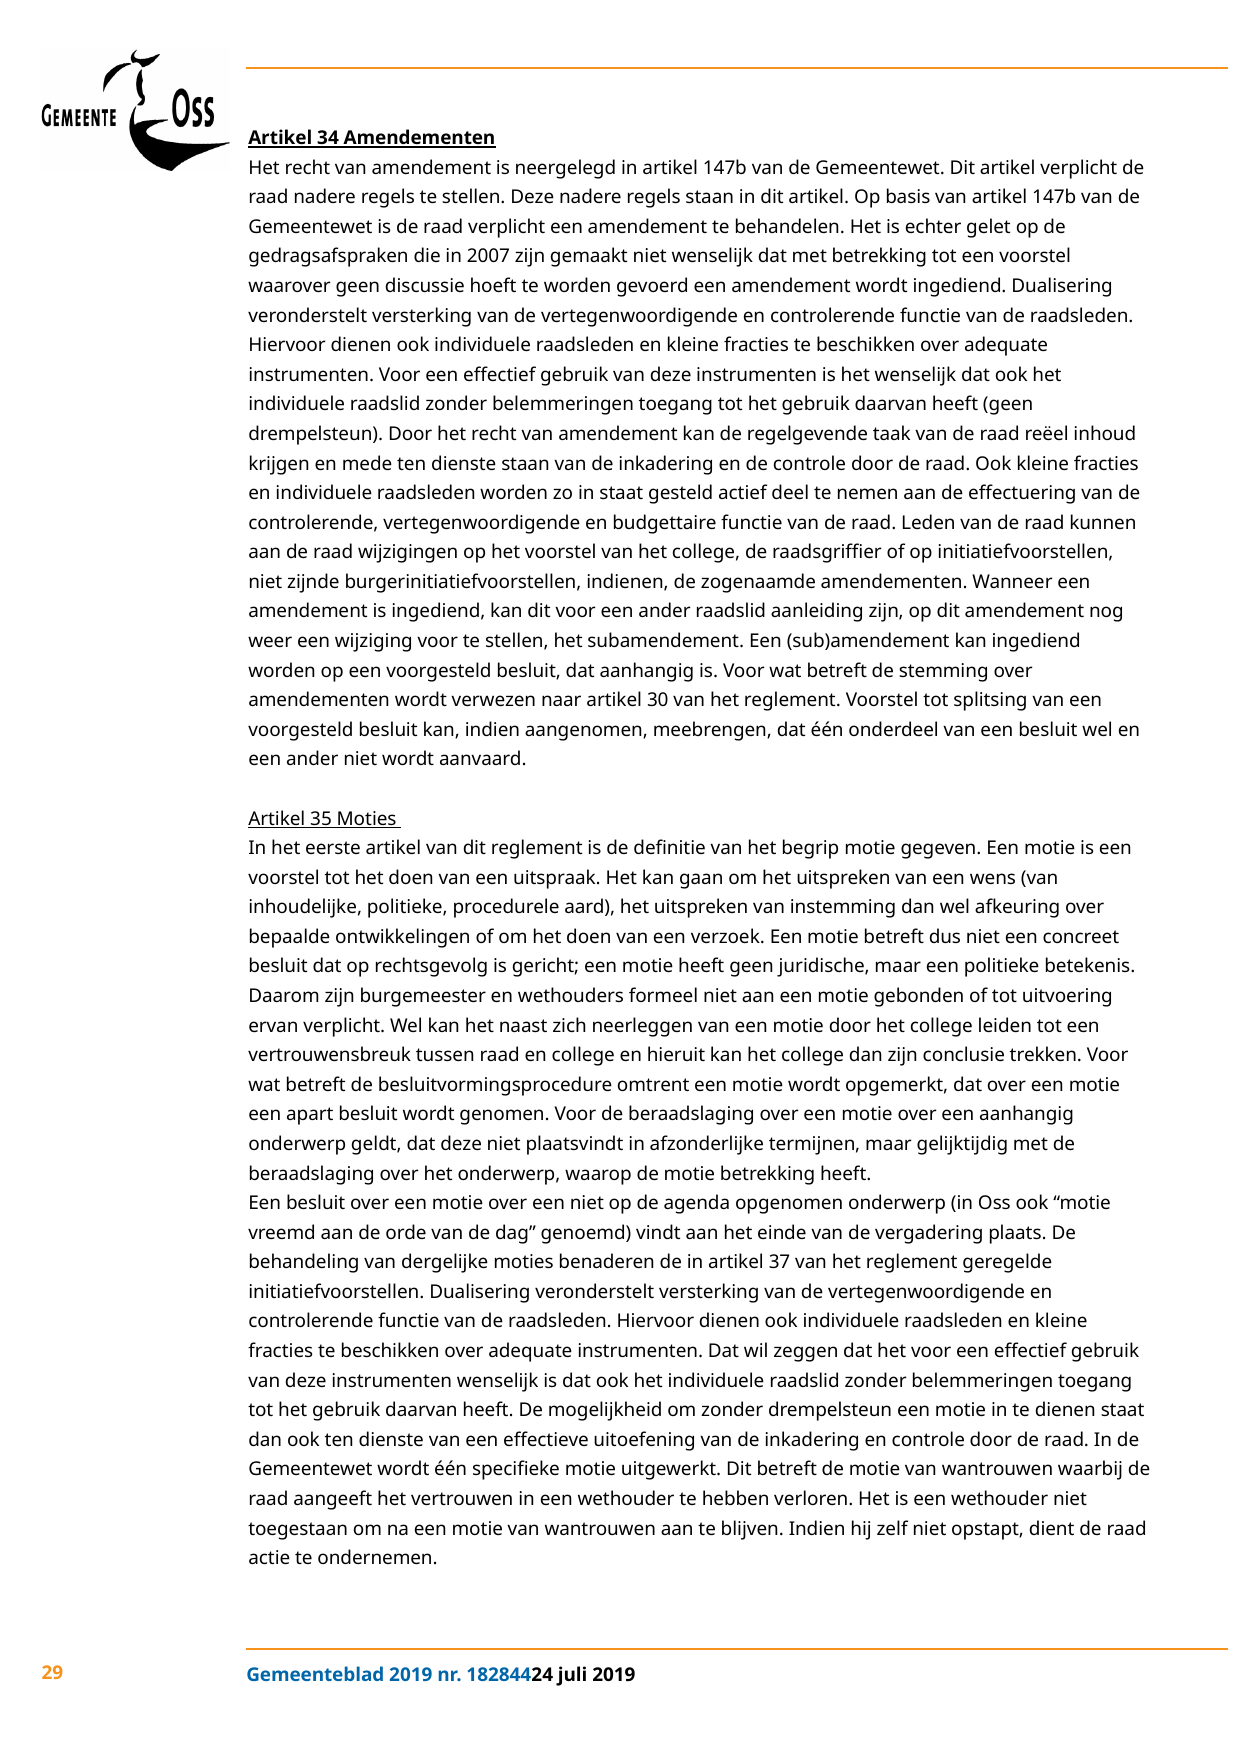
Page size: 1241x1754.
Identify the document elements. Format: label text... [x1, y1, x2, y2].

picture [41, 47, 231, 172]
text Artikel 34 Amendementen [248, 124, 1152, 150]
text In het eerste artikel van dit reglement is de definitie van het begrip motie gegeven. Een motie is een voorstel tot het doen van een uitspraak. Het kan gaan om het uitspreken van een wens (van inhoudelijke, politieke, procedurele aard), het uitspreken van instemming dan wel afkeuring over bepaalde ontwikkelingen of om het doen van een verzoek. Een motie betreft dus niet een concreet besluit dat op rechtsgevolg is gericht; een motie heeft geen juridische, maar een politieke betekenis. Daarom zijn burgemeester en wethouders formeel niet aan een motie gebonden of tot uitvoering ervan verplicht. Wel kan het naast zich neerleggen van een motie door het college leiden tot een vertrouwensbreuk tussen raad en college en hieruit kan het college dan zijn conclusie trekken. Voor wat betreft de besluitvormingsprocedure omtrent een motie wordt opgemerkt, dat over een motie een apart besluit wordt genomen. Voor de beraadslaging over een motie over een aanhangig onderwerp geldt, dat deze niet plaatsvindt in afzonderlijke termijnen, maar gelijktijdig met de beraadslaging over het onderwerp, waarop de motie betrekking heeft. [248, 834, 1152, 1186]
text Artikel 35 Moties [248, 805, 1152, 831]
text Het recht van amendement is neergelegd in artikel 147b van de Gemeentewet. Dit artikel verplicht de raad nadere regels te stellen. Deze nadere regels staan in dit artikel. Op basis van artikel 147b van de Gemeentewet is de raad verplicht een amendement te behandelen. Het is echter gelet op de gedragsafspraken die in 2007 zijn gemaakt niet wenselijk dat met betrekking tot een voorstel waarover geen discussie hoeft te worden gevoerd een amendement wordt ingediend. Dualisering veronderstelt versterking van de vertegenwoordigende en controlerende functie van de raadsleden. Hiervoor dienen ook individuele raadsleden en kleine fracties te beschikken over adequate instrumenten. Voor een effectief gebruik van deze instrumenten is het wenselijk dat ook het individuele raadslid zonder belemmeringen toegang tot het gebruik daarvan heeft (geen drempelsteun). Door het recht van amendement kan de regelgevende taak van de raad reëel inhoud krijgen en mede ten dienste staan van de inkadering en de controle door de raad. Ook kleine fracties en individuele raadsleden worden zo in staat gesteld actief deel te nemen aan de effectuering van de controlerende, vertegenwoordigende en budgettaire functie van de raad. Leden van de raad kunnen aan de raad wijzigingen op het voorstel van het college, de raadsgriffier of op initiatiefvoorstellen, niet zijnde burgerinitiatiefvoorstellen, indienen, de zogenaamde amendementen. Wanneer een amendement is ingediend, kan dit voor een ander raadslid aanleiding zijn, op dit amendement nog weer een wijziging voor te stellen, het subamendement. Een (sub)amendement kan ingediend worden op een voorgesteld besluit, dat aanhangig is. Voor wat betreft de stemming over amendementen wordt verwezen naar artikel 30 van het reglement. Voorstel tot splitsing van een voorgesteld besluit kan, indien aangenomen, meebrengen, dat één onderdeel van een besluit wel en een ander niet wordt aanvaard. [248, 154, 1152, 771]
text Een besluit over een motie over een niet op de agenda opgenomen onderwerp (in Oss ook “motie vreemd aan de orde van de dag” genoemd) vindt aan het einde van de vergadering plaats. De behandeling van dergelijke moties benaderen de in artikel 37 van het reglement geregelde initiatiefvoorstellen. Dualisering veronderstelt versterking van de vertegenwoordigende en controlerende functie van de raadsleden. Hiervoor dienen ook individuele raadsleden en kleine fracties te beschikken over adequate instrumenten. Dat wil zeggen dat het voor een effectief gebruik van deze instrumenten wenselijk is dat ook het individuele raadslid zonder belemmeringen toegang tot het gebruik daarvan heeft. De mogelijkheid om zonder drempelsteun een motie in te dienen staat dan ook ten dienste van een effectieve uitoefening van de inkadering en controle door de raad. In de Gemeentewet wordt één specifieke motie uitgewerkt. Dit betreft de motie van wantrouwen waarbij de raad aangeeft het vertrouwen in een wethouder te hebben verloren. Het is een wethouder niet toegestaan om na een motie van wantrouwen aan te blijven. Indien hij zelf niet opstapt, dient de raad actie te ondernemen. [248, 1189, 1152, 1570]
